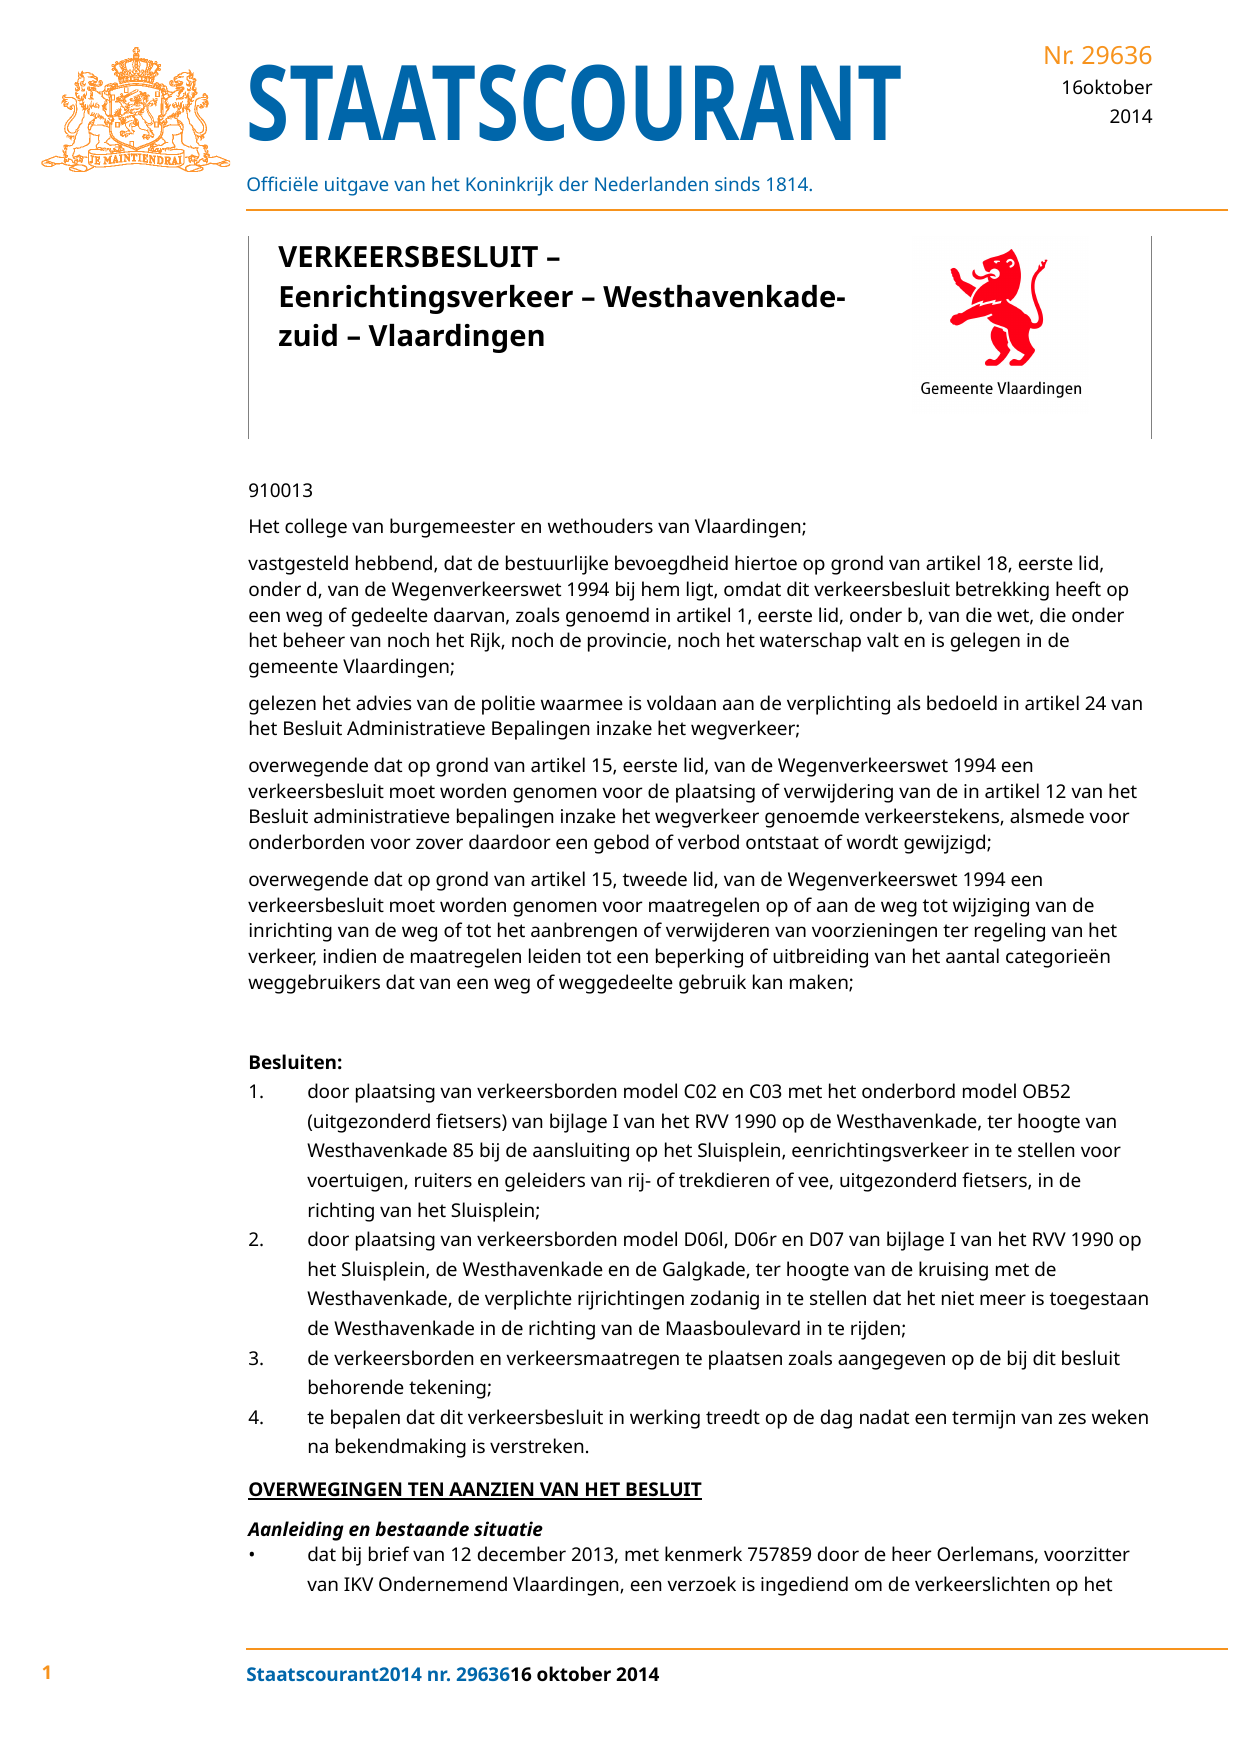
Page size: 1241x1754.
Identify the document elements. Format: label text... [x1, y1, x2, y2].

list door plaatsing van verkeersborden model C02 en C03 met het onderbord model OB52 (uitgezonderd fietsers) van bijlage I van het RVV 1990 op de Westhavenkade, ter hoogte van Westhavenkade 85 bij de aansluiting op het Sluisplein, eenrichtingsverkeer in te stellen voor voertuigen, ruiters en geleiders van rij- of trekdieren of vee, uitgezonderd fietsers, in de richting van het Sluisplein; [248, 1078, 1152, 1222]
picture [912, 236, 1090, 414]
text Besluiten: [248, 1049, 1152, 1074]
text Het college van burgemeester en wethouders van Vlaardingen; [248, 514, 1152, 539]
list dat bij brief van 12 december 2013, met kenmerk 757859 door de heer Oerlemans, voorzitter van IKV Ondernemend Vlaardingen, een verzoek is ingediend om de verkeerslichten op het [248, 1542, 1152, 1597]
picture [41, 47, 231, 172]
text overwegende dat op grond van artikel 15, tweede lid, van de Wegenverkeerswet 1994 een verkeersbesluit moet worden genomen voor maatregelen op of aan de weg tot wijziging van de inrichting van de weg of tot het aanbrengen of verwijderen van voorzieningen ter regeling van het verkeer, indien de maatregelen leiden tot een beperking of uitbreiding van het aantal categorieën weggebruikers dat van een weg of weggedeelte gebruik kan maken; [248, 866, 1152, 995]
list door plaatsing van verkeersborden model D06l, D06r en D07 van bijlage I van het RVV 1990 op het Sluisplein, de Westhavenkade en de Galgkade, ter hoogte van de kruising met de Westhavenkade, de verplichte rijrichtingen zodanig in te stellen dat het niet meer is toegestaan de Westhavenkade in de richting van de Maasboulevard in te rijden; [248, 1226, 1152, 1341]
list te bepalen dat dit verkeersbesluit in werking treedt op de dag nadat een termijn van zes weken na bekendmaking is verstreken. [248, 1404, 1152, 1459]
list de verkeersborden en verkeersmaatregen te plaatsen zoals aangegeven op de bij dit besluit behorende tekening; [248, 1345, 1152, 1400]
text vastgesteld hebbend, dat de bestuurlijke bevoegdheid hiertoe op grond van artikel 18, eerste lid, onder d, van de Wegenverkeerswet 1994 bij hem ligt, omdat dit verkeersbesluit betrekking heeft op een weg of gedeelte daarvan, zoals genoemd in artikel 1, eerste lid, onder b, van die wet, die onder het beheer van noch het Rijk, noch de provincie, noch het waterschap valt en is gelegen in de gemeente Vlaardingen; [248, 550, 1152, 679]
text 910013 [248, 477, 1152, 503]
text Aanleiding en bestaande situatie [248, 1516, 1152, 1542]
table_header [850, 236, 1151, 439]
text OVERWEGINGEN TEN AANZIEN VAN HET BESLUIT [248, 1477, 1152, 1502]
text overwegende dat op grond van artikel 15, eerste lid, van de Wegenverkeerswet 1994 een verkeersbesluit moet worden genomen voor de plaatsing of verwijdering van de in artikel 12 van het Besluit administratieve bepalingen inzake het wegverkeer genoemde verkeerstekens, alsmede voor onderborden voor zover daardoor een gebod of verbod ontstaat of wordt gewijzigd; [248, 752, 1152, 855]
table_header VERKEERSBESLUIT – Eenrichtingsverkeer – Westhavenkade-zuid – Vlaardingen [249, 236, 850, 439]
text gelezen het advies van de politie waarmee is voldaan aan de verplichting als bedoeld in artikel 24 van het Besluit Administratieve Bepalingen inzake het wegverkeer; [248, 690, 1152, 741]
